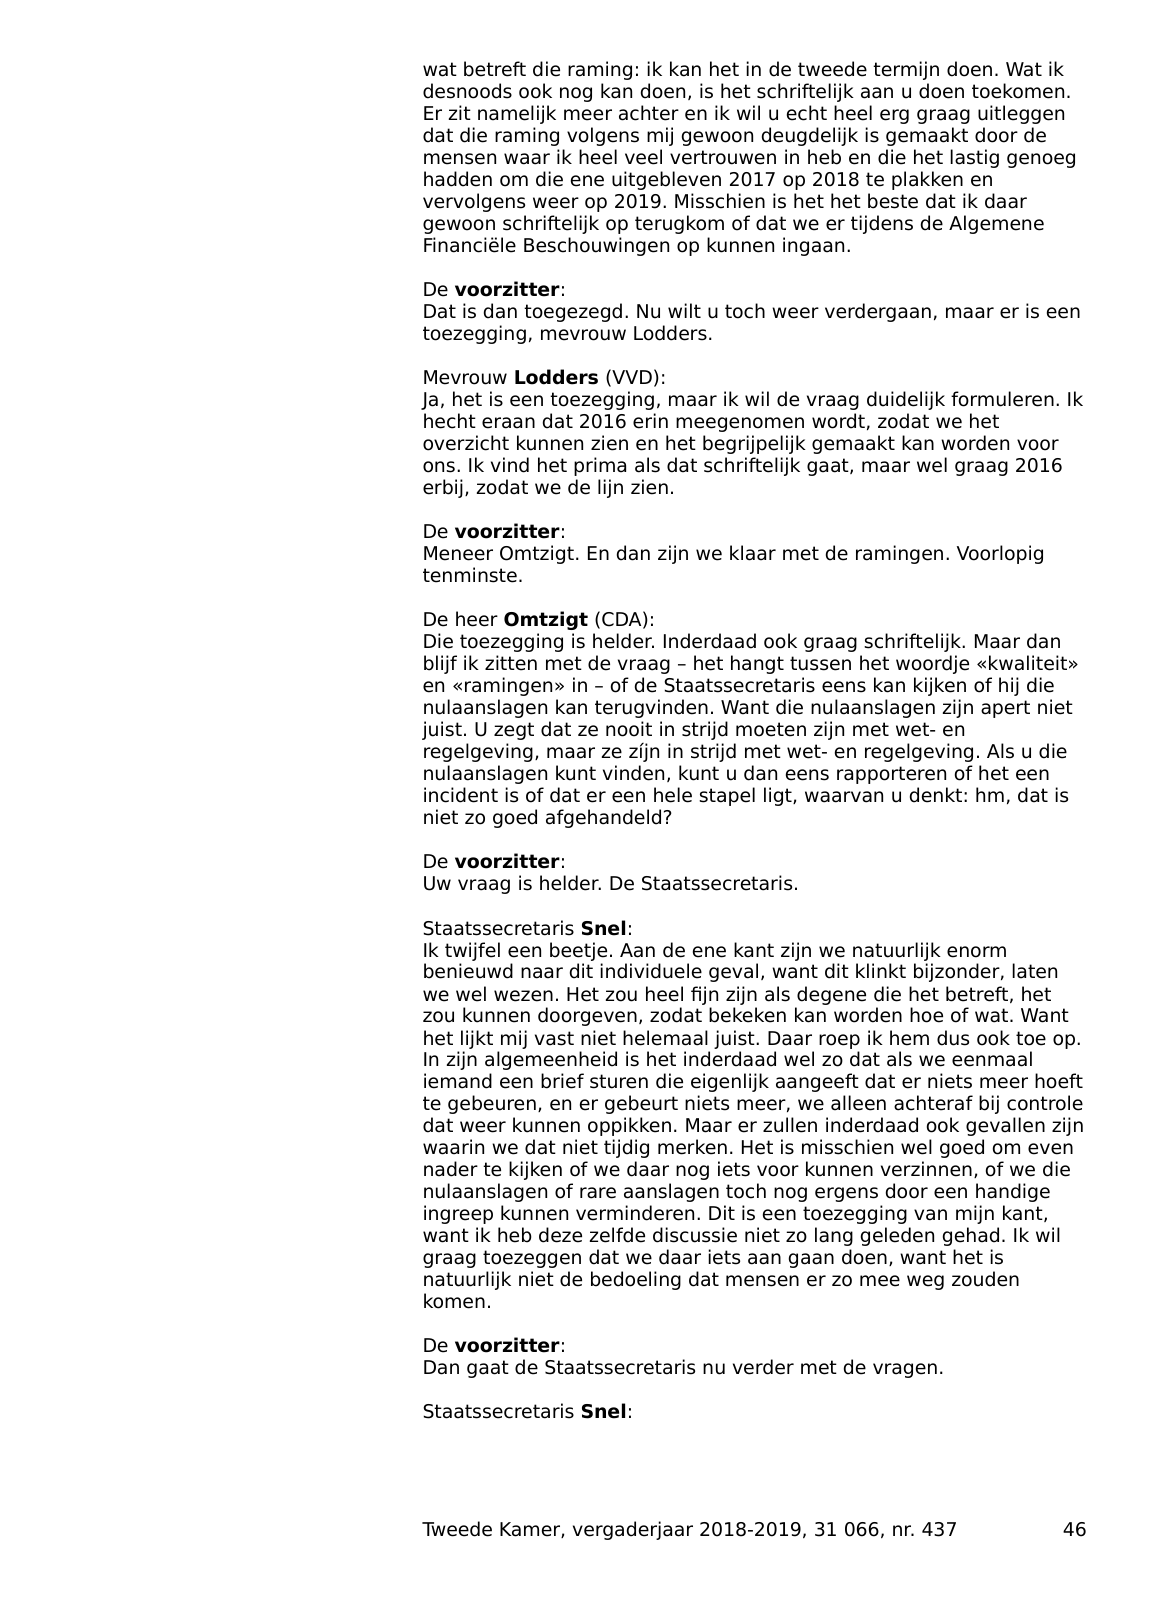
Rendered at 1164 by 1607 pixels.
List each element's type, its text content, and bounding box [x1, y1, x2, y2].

text Ja, het is een toezegging, maar ik wil de vraag duidelijk formuleren. Ik hecht eraan dat 2016 erin meegenomen wordt, zodat we het overzicht kunnen zien en het begrijpelijk gemaakt kan worden voor ons. Ik vind het prima als dat schriftelijk gaat, maar wel graag 2016 erbij, zodat we de lijn zien. [422, 389, 1087, 499]
text wat betreft die raming: ik kan het in de tweede termijn doen. Wat ik desnoods ook nog kan doen, is het schriftelijk aan u doen toekomen. Er zit namelijk meer achter en ik wil u echt heel erg graag uitleggen dat die raming volgens mij gewoon deugdelijk is gemaakt door de mensen waar ik heel veel vertrouwen in heb en die het lastig genoeg hadden om die ene uitgebleven 2017 op 2018 te plakken en vervolgens weer op 2019. Misschien is het het beste dat ik daar gewoon schriftelijk op terugkom of dat we er tijdens de Algemene Financiële Beschouwingen op kunnen ingaan. [422, 59, 1087, 257]
text Die toezegging is helder. Inderdaad ook graag schriftelijk. Maar dan blijf ik zitten met de vraag – het hangt tussen het woordje «kwaliteit» en «ramingen» in – of de Staatssecretaris eens kan kijken of hij die nulaanslagen kan terugvinden. Want die nulaanslagen zijn apert niet juist. U zegt dat ze nooit in strijd moeten zijn met wet- en regelgeving, maar ze zíjn in strijd met wet- en regelgeving. Als u die nulaanslagen kunt vinden, kunt u dan eens rapporteren of het een incident is of dat er een hele stapel ligt, waarvan u denkt: hm, dat is niet zo goed afgehandeld? [422, 631, 1087, 829]
text Uw vraag is helder. De Staatssecretaris. [422, 873, 1087, 895]
text Dan gaat de Staatssecretaris nu verder met de vragen. [422, 1357, 1087, 1379]
text Staatssecretaris Snel: [422, 1401, 1087, 1423]
text De voorzitter: [422, 521, 1087, 543]
text De voorzitter: [422, 851, 1087, 873]
text De heer Omtzigt (CDA): [422, 609, 1087, 631]
text De voorzitter: [422, 279, 1087, 301]
text De voorzitter: [422, 1335, 1087, 1357]
text Ik twijfel een beetje. Aan de ene kant zijn we natuurlijk enorm benieuwd naar dit individuele geval, want dit klinkt bijzonder, laten we wel wezen. Het zou heel fijn zijn als degene die het betreft, het zou kunnen doorgeven, zodat bekeken kan worden hoe of wat. Want het lijkt mij vast niet helemaal juist. Daar roep ik hem dus ook toe op. In zijn algemeenheid is het inderdaad wel zo dat als we eenmaal iemand een brief sturen die eigenlijk aangeeft dat er niets meer hoeft te gebeuren, en er gebeurt niets meer, we alleen achteraf bij controle dat weer kunnen oppikken. Maar er zullen inderdaad ook gevallen zijn waarin we dat niet tijdig merken. Het is misschien wel goed om even nader te kijken of we daar nog iets voor kunnen verzinnen, of we die nulaanslagen of rare aanslagen toch nog ergens door een handige ingreep kunnen verminderen. Dit is een toezegging van mijn kant, want ik heb deze zelfde discussie niet zo lang geleden gehad. Ik wil graag toezeggen dat we daar iets aan gaan doen, want het is natuurlijk niet de bedoeling dat mensen er zo mee weg zouden komen. [422, 939, 1087, 1313]
text Meneer Omtzigt. En dan zijn we klaar met de ramingen. Voorlopig tenminste. [422, 543, 1087, 587]
text Dat is dan toegezegd. Nu wilt u toch weer verdergaan, maar er is een toezegging, mevrouw Lodders. [422, 301, 1087, 345]
text Mevrouw Lodders (VVD): [422, 367, 1087, 389]
text Staatssecretaris Snel: [422, 917, 1087, 939]
